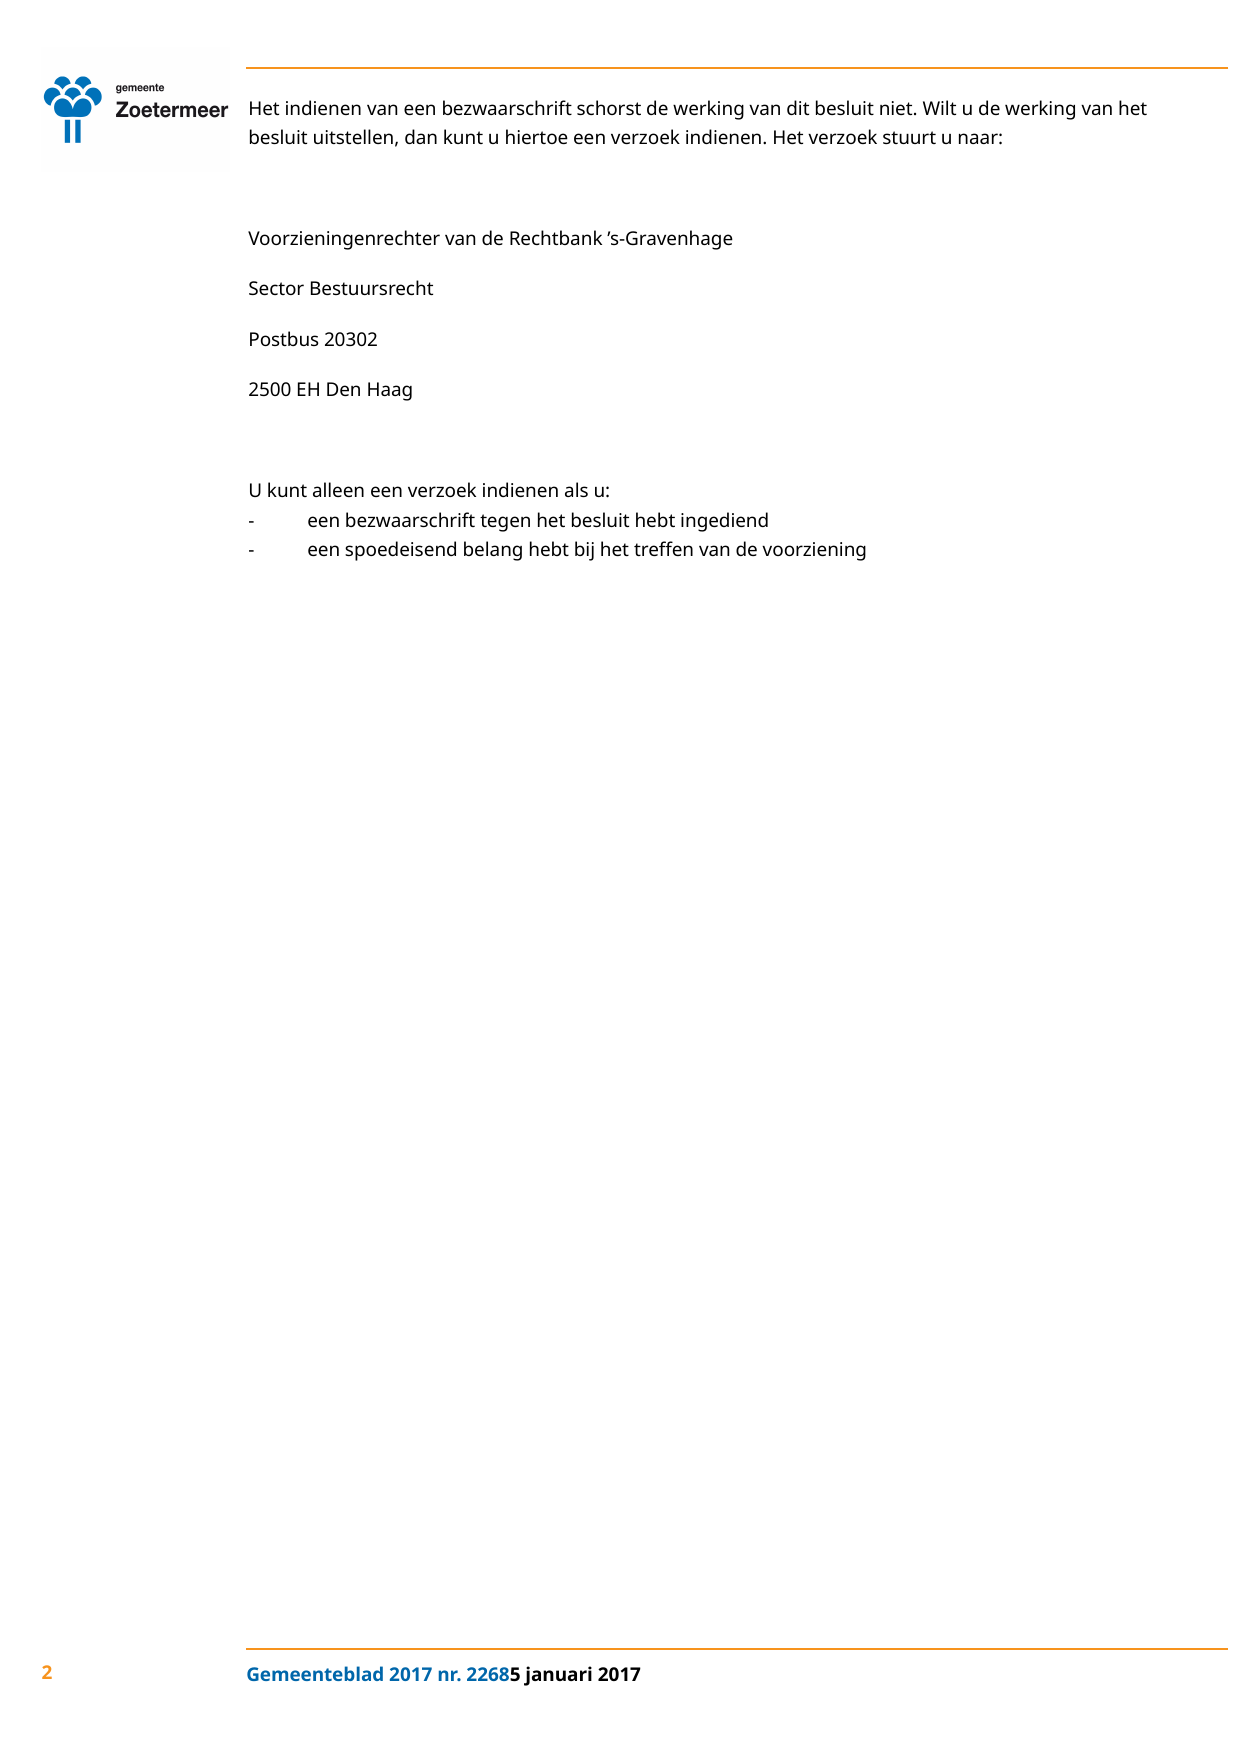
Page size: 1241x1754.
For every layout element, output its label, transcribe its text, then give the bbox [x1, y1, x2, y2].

list een spoedeisend belang hebt bij het treffen van de voorziening [248, 536, 1152, 562]
text 2500 EH Den Haag [248, 376, 1152, 402]
text Voorzieningenrechter van de Rechtbank ’s-Gravenhage [248, 225, 1152, 251]
text Het indienen van een bezwaarschrift schorst de werking van dit besluit niet. Wilt u de werking van het besluit uitstellen, dan kunt u hiertoe een verzoek indienen. Het verzoek stuurt u naar: [248, 95, 1152, 150]
picture [41, 47, 231, 172]
text U kunt alleen een verzoek indienen als u: [248, 477, 1152, 503]
text Postbus 20302 [248, 326, 1152, 352]
text Sector Bestuursrecht [248, 276, 1152, 301]
list een bezwaarschrift tegen het besluit hebt ingediend [248, 507, 1152, 533]
